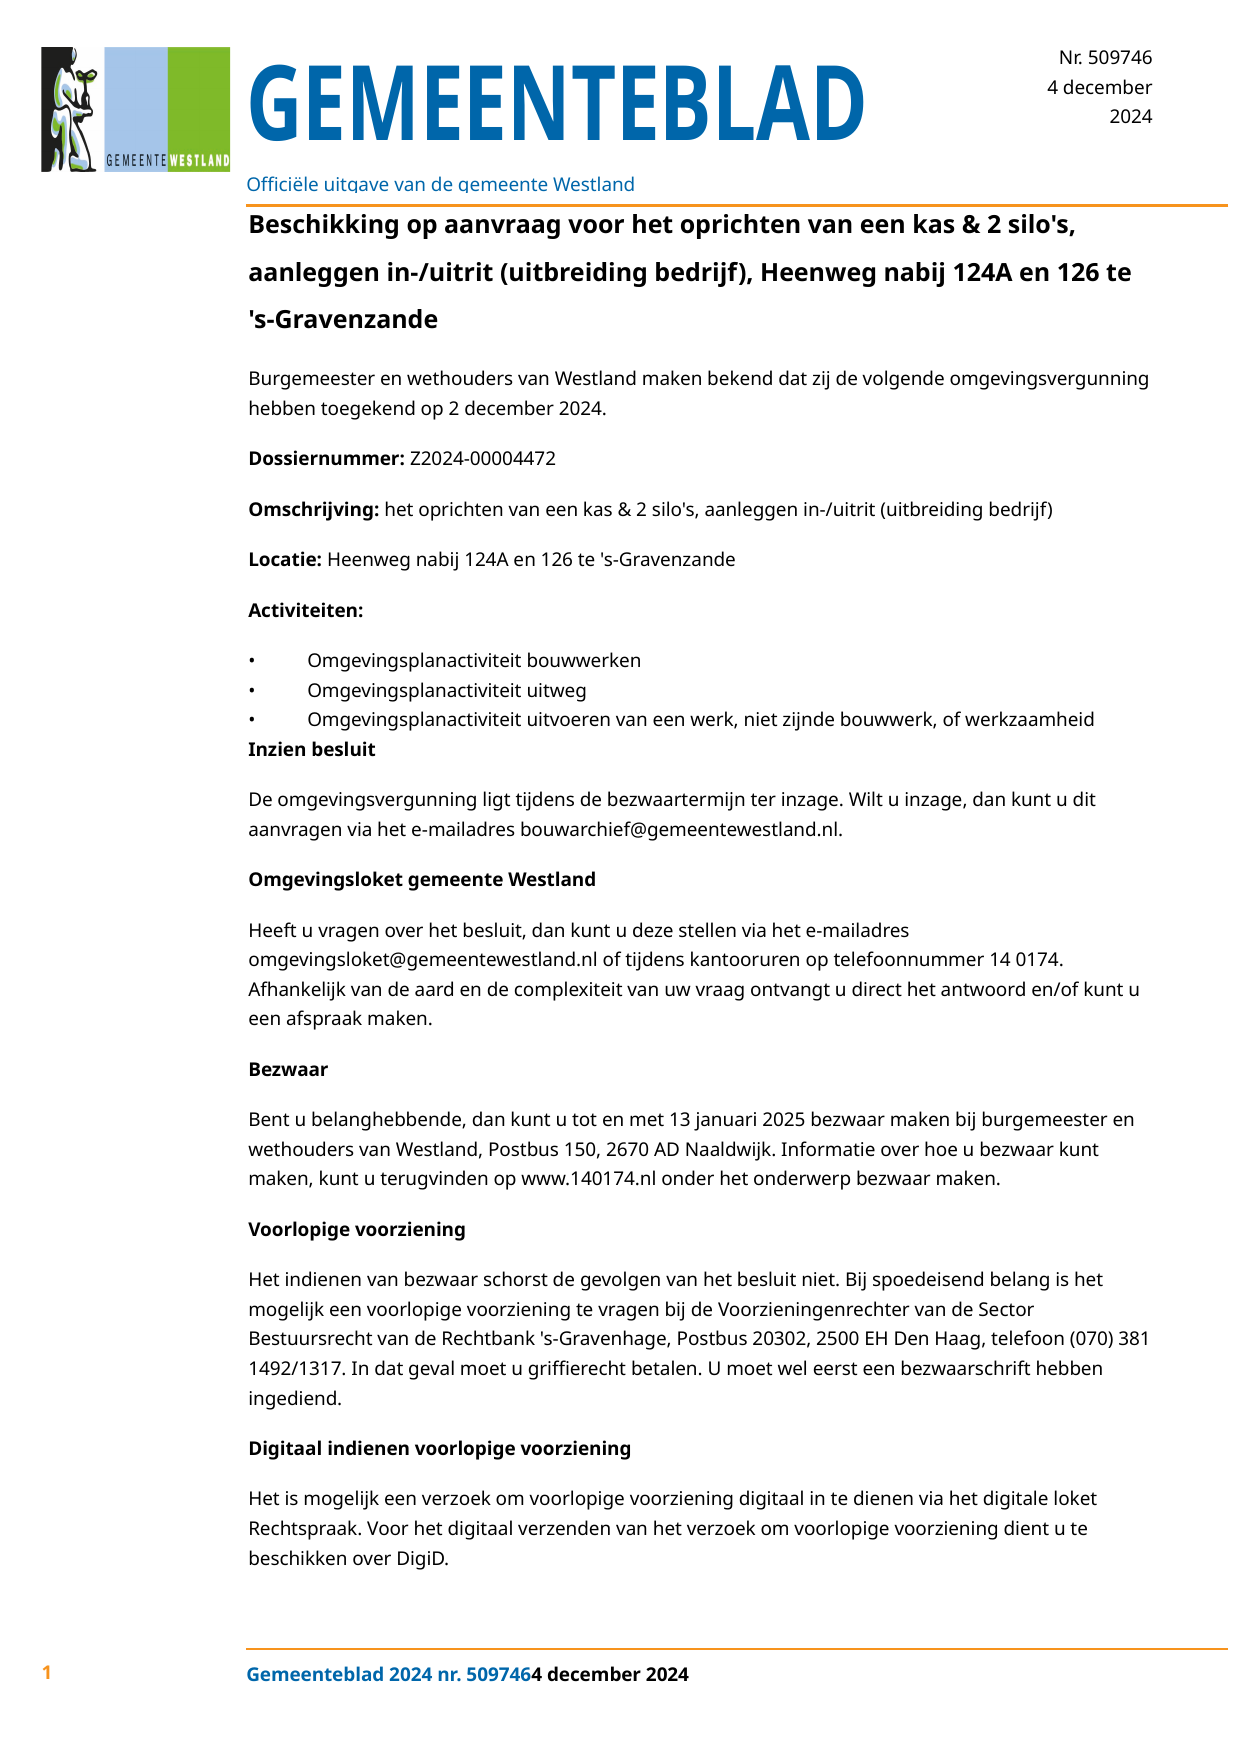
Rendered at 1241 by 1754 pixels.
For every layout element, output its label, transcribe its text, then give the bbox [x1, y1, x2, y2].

text Dossiernummer: Z2024-00004472 [248, 446, 1152, 471]
text Burgemeester en wethouders van Westland maken bekend dat zij de volgende omgevingsvergunning hebben toegekend op 2 december 2024. [248, 366, 1152, 421]
text Heeft u vragen over het besluit, dan kunt u deze stellen via het e-mailadres omgevingsloket@gemeentewestland.nl of tijdens kantooruren op telefoonnummer 14 0174. Afhankelijk van de aard en de complexiteit van uw vraag ontvangt u direct het antwoord en/of kunt u een afspraak maken. [248, 917, 1152, 1031]
picture [41, 47, 231, 172]
text Locatie: Heenweg nabij 124A en 126 te 's-Gravenzande [248, 546, 1152, 572]
text Voorlopige voorziening [248, 1216, 1152, 1242]
list Omgevingsplanactiviteit uitvoeren van een werk, niet zijnde bouwwerk, of werkzaamheid [248, 706, 1152, 732]
text Digitaal indienen voorlopige voorziening [248, 1435, 1152, 1461]
text Activiteiten: [248, 597, 1152, 622]
text Beschikking op aanvraag voor het oprichten van een kas & 2 silo's, aanleggen in-/uitrit (uitbreiding bedrijf), Heenweg nabij 124A en 126 te 's-Gravenzande [248, 207, 1152, 336]
text Het is mogelijk een verzoek om voorlopige voorziening digitaal in te dienen via het digitale loket Rechtspraak. Voor het digitaal verzenden van het verzoek om voorlopige voorziening dient u te beschikken over DigiD. [248, 1486, 1152, 1570]
text Bent u belanghebbende, dan kunt u tot en met 13 januari 2025 bezwaar maken bij burgemeester en wethouders van Westland, Postbus 150, 2670 AD Naaldwijk. Informatie over hoe u bezwaar kunt maken, kunt u terugvinden op www.140174.nl onder het onderwerp bezwaar maken. [248, 1106, 1152, 1191]
text Omschrijving: het oprichten van een kas & 2 silo's, aanleggen in-/uitrit (uitbreiding bedrijf) [248, 496, 1152, 522]
text De omgevingsvergunning ligt tijdens de bezwaartermijn ter inzage. Wilt u inzage, dan kunt u dit aanvragen via het e-mailadres bouwarchief@gemeentewestland.nl. [248, 786, 1152, 842]
text Inzien besluit [248, 736, 1152, 762]
list Omgevingsplanactiviteit uitweg [248, 677, 1152, 702]
text Omgevingsloket gemeente Westland [248, 866, 1152, 892]
text Het indienen van bezwaar schorst de gevolgen van het besluit niet. Bij spoedeisend belang is het mogelijk een voorlopige voorziening te vragen bij de Voorzieningenrechter van de Sector Bestuursrecht van de Rechtbank 's-Gravenhage, Postbus 20302, 2500 EH Den Haag, telefoon (070) 381 1492/1317. In dat geval moet u griffierecht betalen. U moet wel eerst een bezwaarschrift hebben ingediend. [248, 1266, 1152, 1410]
list Omgevingsplanactiviteit bouwwerken [248, 647, 1152, 673]
text Bezwaar [248, 1056, 1152, 1082]
